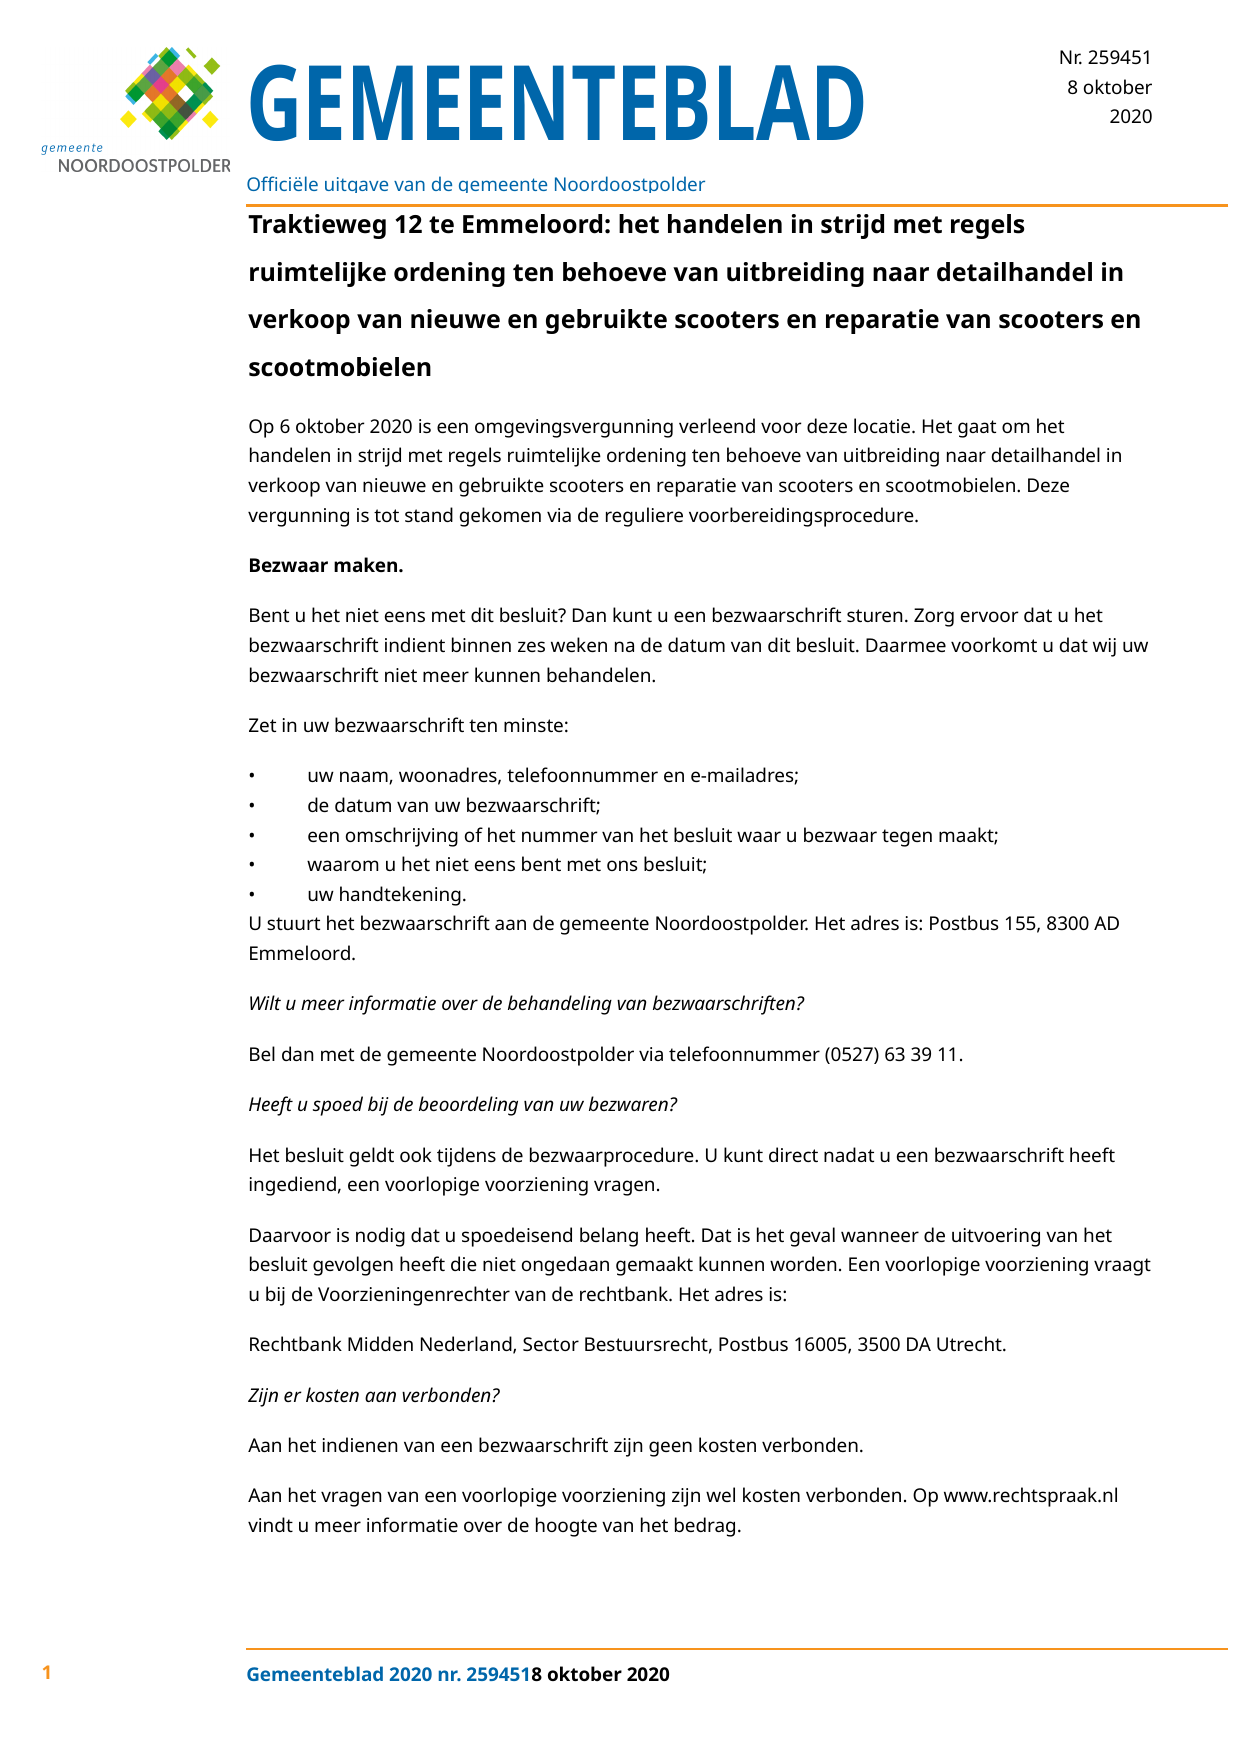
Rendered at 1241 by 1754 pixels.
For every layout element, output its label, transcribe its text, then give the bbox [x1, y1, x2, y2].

text Aan het indienen van een bezwaarschrift zijn geen kosten verbonden. [248, 1432, 1152, 1458]
text U stuurt het bezwaarschrift aan de gemeente Noordoostpolder. Het adres is: Postbus 155, 8300 AD Emmeloord. [248, 911, 1152, 966]
list uw handtekening. [248, 881, 1152, 907]
text Het besluit geldt ook tijdens de bezwaarprocedure. U kunt direct nadat u een bezwaarschrift heeft ingediend, een voorlopige voorziening vragen. [248, 1142, 1152, 1197]
text Daarvoor is nodig dat u spoedeisend belang heeft. Dat is het geval wanneer de uitvoering van het besluit gevolgen heeft die niet ongedaan gemaakt kunnen worden. Een voorlopige voorziening vraagt u bij de Voorzieningenrechter van de rechtbank. Het adres is: [248, 1222, 1152, 1307]
text Bent u het niet eens met dit besluit? Dan kunt u een bezwaarschrift sturen. Zorg ervoor dat u het bezwaarschrift indient binnen zes weken na de datum van dit besluit. Daarmee voorkomt u dat wij uw bezwaarschrift niet meer kunnen behandelen. [248, 603, 1152, 688]
list uw naam, woonadres, telefoonnummer en e-mailadres; [248, 763, 1152, 788]
list waarom u het niet eens bent met ons besluit; [248, 851, 1152, 877]
picture [41, 47, 231, 172]
list de datum van uw bezwaarschrift; [248, 792, 1152, 818]
list een omschrijving of het nummer van het besluit waar u bezwaar tegen maakt; [248, 822, 1152, 848]
text Op 6 oktober 2020 is een omgevingsvergunning verleend voor deze locatie. Het gaat om het handelen in strijd met regels ruimtelijke ordening ten behoeve van uitbreiding naar detailhandel in verkoop van nieuwe en gebruikte scooters en reparatie van scooters en scootmobielen. Deze vergunning is tot stand gekomen via de reguliere voorbereidingsprocedure. [248, 413, 1152, 528]
text Heeft u spoed bij de beoordeling van uw bezwaren? [248, 1091, 1152, 1117]
text Rechtbank Midden Nederland, Sector Bestuursrecht, Postbus 16005, 3500 DA Utrecht. [248, 1331, 1152, 1357]
text Zijn er kosten aan verbonden? [248, 1382, 1152, 1408]
text Bezwaar maken. [248, 552, 1152, 578]
text Wilt u meer informatie over de behandeling van bezwaarschriften? [248, 991, 1152, 1016]
text Zet in uw bezwaarschrift ten minste: [248, 712, 1152, 738]
text Bel dan met de gemeente Noordoostpolder via telefoonnummer (0527) 63 39 11. [248, 1041, 1152, 1067]
text Traktieweg 12 te Emmeloord: het handelen in strijd met regels ruimtelijke ordening ten behoeve van uitbreiding naar detailhandel in verkoop van nieuwe en gebruikte scooters en reparatie van scooters en scootmobielen [248, 207, 1152, 384]
text Aan het vragen van een voorlopige voorziening zijn wel kosten verbonden. Op www.rechtspraak.nl vindt u meer informatie over de hoogte van het bedrag. [248, 1483, 1152, 1538]
